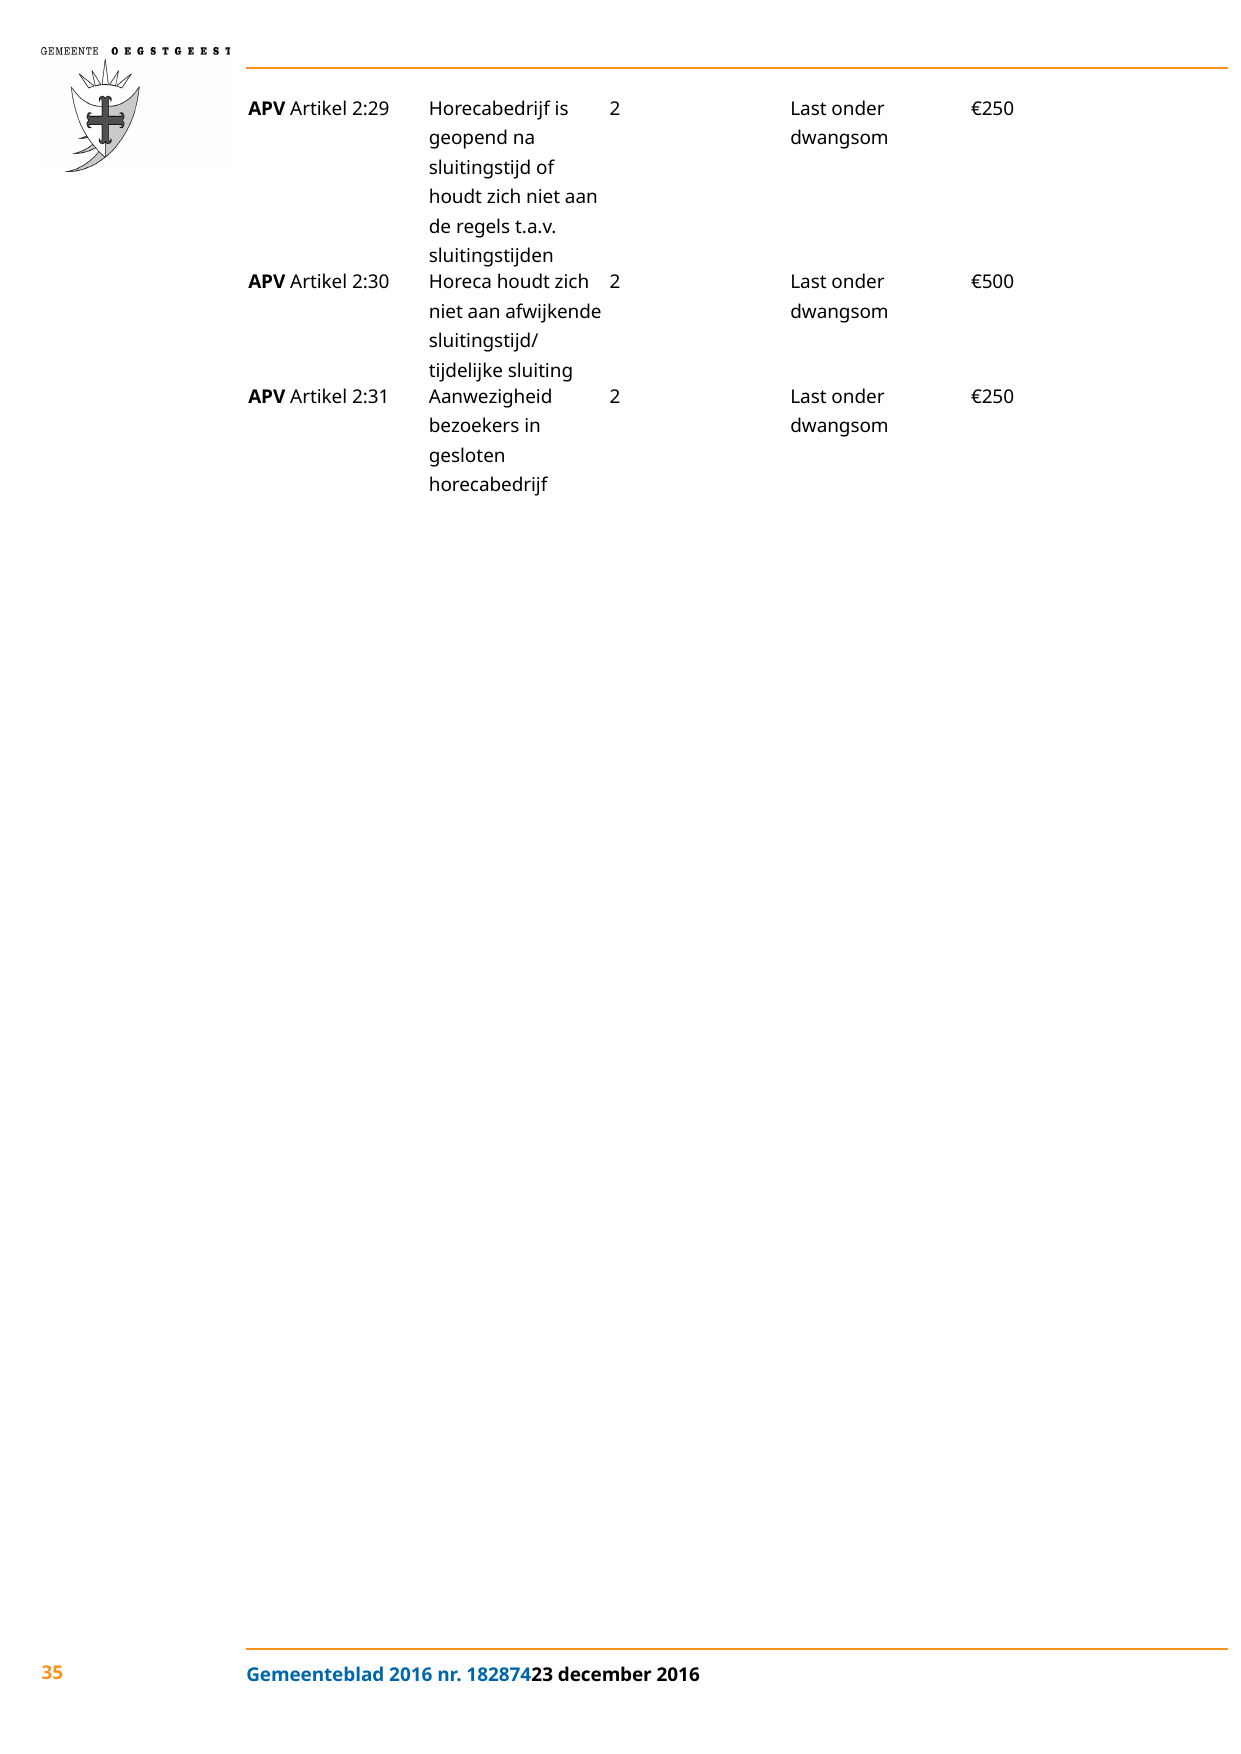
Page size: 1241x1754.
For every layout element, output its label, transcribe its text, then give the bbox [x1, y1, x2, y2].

picture [41, 47, 231, 172]
table_cell APV Artikel 2:31 [248, 383, 429, 497]
table_cell €500 [971, 269, 1152, 383]
table_cell Horeca houdt zich niet aan afwijkende sluitingstijd/ tijdelijke sluiting [429, 269, 609, 383]
table_cell Last onder dwangsom [790, 269, 971, 383]
table_cell Aanwezigheid bezoekers in gesloten horecabedrijf [429, 383, 609, 497]
table_cell APV Artikel 2:30 [248, 269, 429, 383]
table_cell 2 [609, 383, 790, 497]
table_cell €250 [971, 95, 1152, 268]
table_cell Last onder dwangsom [790, 383, 971, 497]
table_cell 2 [609, 269, 790, 383]
table_cell Horecabedrijf is geopend na sluitingstijd of houdt zich niet aan de regels t.a.v. sluitingstijden [429, 95, 609, 268]
table_cell 2 [609, 95, 790, 268]
table_cell €250 [971, 383, 1152, 497]
table_cell Last onder dwangsom [790, 95, 971, 268]
table_cell APV Artikel 2:29 [248, 95, 429, 268]
